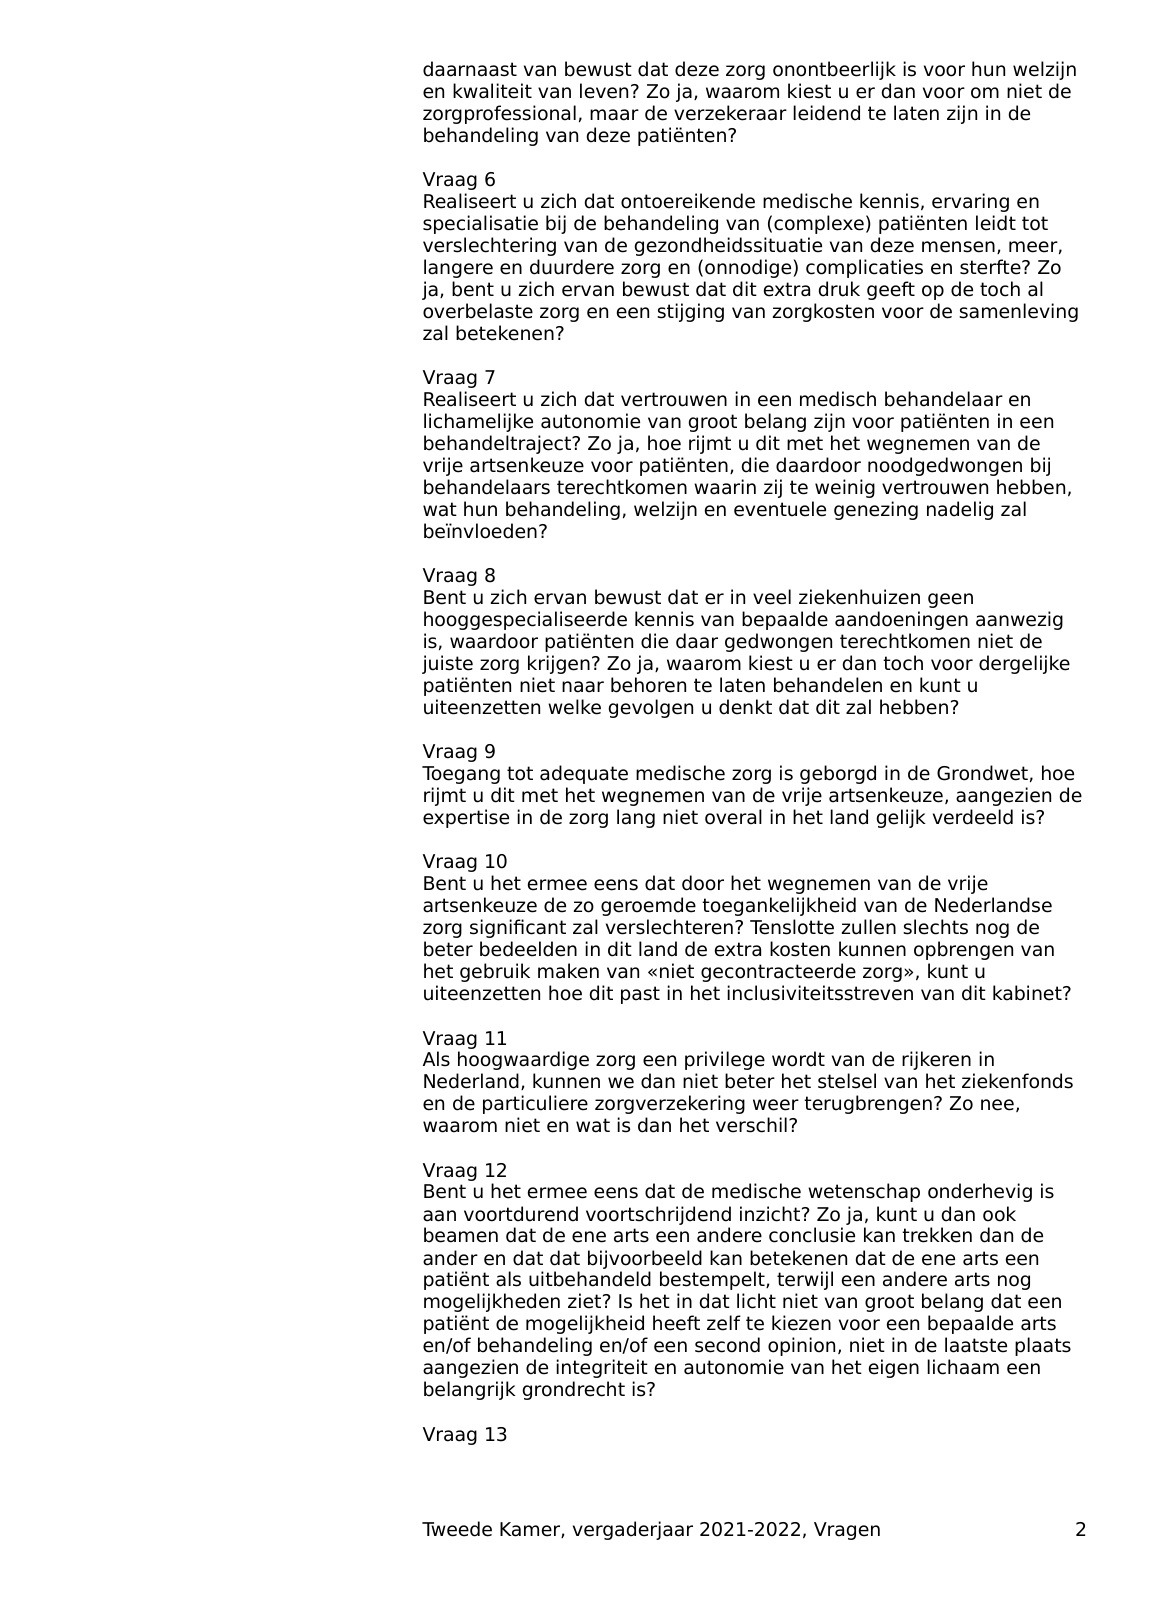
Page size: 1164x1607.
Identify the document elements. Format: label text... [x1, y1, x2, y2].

text Bent u zich ervan bewust dat er in veel ziekenhuizen geen hooggespecialiseerde kennis van bepaalde aandoeningen aanwezig is, waardoor patiënten die daar gedwongen terechtkomen niet de juiste zorg krijgen? Zo ja, waarom kiest u er dan toch voor dergelijke patiënten niet naar behoren te laten behandelen en kunt u uiteenzetten welke gevolgen u denkt dat dit zal hebben? [422, 587, 1087, 719]
text Vraag 12 [422, 1159, 1087, 1181]
text Bent u het ermee eens dat door het wegnemen van de vrije artsenkeuze de zo geroemde toegankelijkheid van de Nederlandse zorg significant zal verslechteren? Tenslotte zullen slechts nog de beter bedeelden in dit land de extra kosten kunnen opbrengen van het gebruik maken van «niet gecontracteerde zorg», kunt u uiteenzetten hoe dit past in het inclusiviteitsstreven van dit kabinet? [422, 873, 1087, 1005]
text Vraag 7 [422, 367, 1087, 389]
text Vraag 6 [422, 169, 1087, 191]
text Vraag 11 [422, 1027, 1087, 1049]
text Realiseert u zich dat vertrouwen in een medisch behandelaar en lichamelijke autonomie van groot belang zijn voor patiënten in een behandeltraject? Zo ja, hoe rijmt u dit met het wegnemen van de vrije artsenkeuze voor patiënten, die daardoor noodgedwongen bij behandelaars terechtkomen waarin zij te weinig vertrouwen hebben, wat hun behandeling, welzijn en eventuele genezing nadelig zal beïnvloeden? [422, 389, 1087, 543]
text Vraag 13 [422, 1423, 1087, 1445]
text Vraag 10 [422, 851, 1087, 873]
text daarnaast van bewust dat deze zorg onontbeerlijk is voor hun welzijn en kwaliteit van leven? Zo ja, waarom kiest u er dan voor om niet de zorgprofessional, maar de verzekeraar leidend te laten zijn in de behandeling van deze patiënten? [422, 59, 1087, 147]
text Vraag 9 [422, 741, 1087, 763]
text Bent u het ermee eens dat de medische wetenschap onderhevig is aan voortdurend voortschrijdend inzicht? Zo ja, kunt u dan ook beamen dat de ene arts een andere conclusie kan trekken dan de ander en dat dat bijvoorbeeld kan betekenen dat de ene arts een patiënt als uitbehandeld bestempelt, terwijl een andere arts nog mogelijkheden ziet? Is het in dat licht niet van groot belang dat een patiënt de mogelijkheid heeft zelf te kiezen voor een bepaalde arts en/of behandeling en/of een second opinion, niet in de laatste plaats aangezien de integriteit en autonomie van het eigen lichaam een belangrijk grondrecht is? [422, 1181, 1087, 1401]
text Realiseert u zich dat ontoereikende medische kennis, ervaring en specialisatie bij de behandeling van (complexe) patiënten leidt tot verslechtering van de gezondheidssituatie van deze mensen, meer, langere en duurdere zorg en (onnodige) complicaties en sterfte? Zo ja, bent u zich ervan bewust dat dit extra druk geeft op de toch al overbelaste zorg en een stijging van zorgkosten voor de samenleving zal betekenen? [422, 191, 1087, 345]
text Toegang tot adequate medische zorg is geborgd in de Grondwet, hoe rijmt u dit met het wegnemen van de vrije artsenkeuze, aangezien de expertise in de zorg lang niet overal in het land gelijk verdeeld is? [422, 763, 1087, 829]
text Vraag 8 [422, 565, 1087, 587]
text Als hoogwaardige zorg een privilege wordt van de rijkeren in Nederland, kunnen we dan niet beter het stelsel van het ziekenfonds en de particuliere zorgverzekering weer terugbrengen? Zo nee, waarom niet en wat is dan het verschil? [422, 1049, 1087, 1137]
